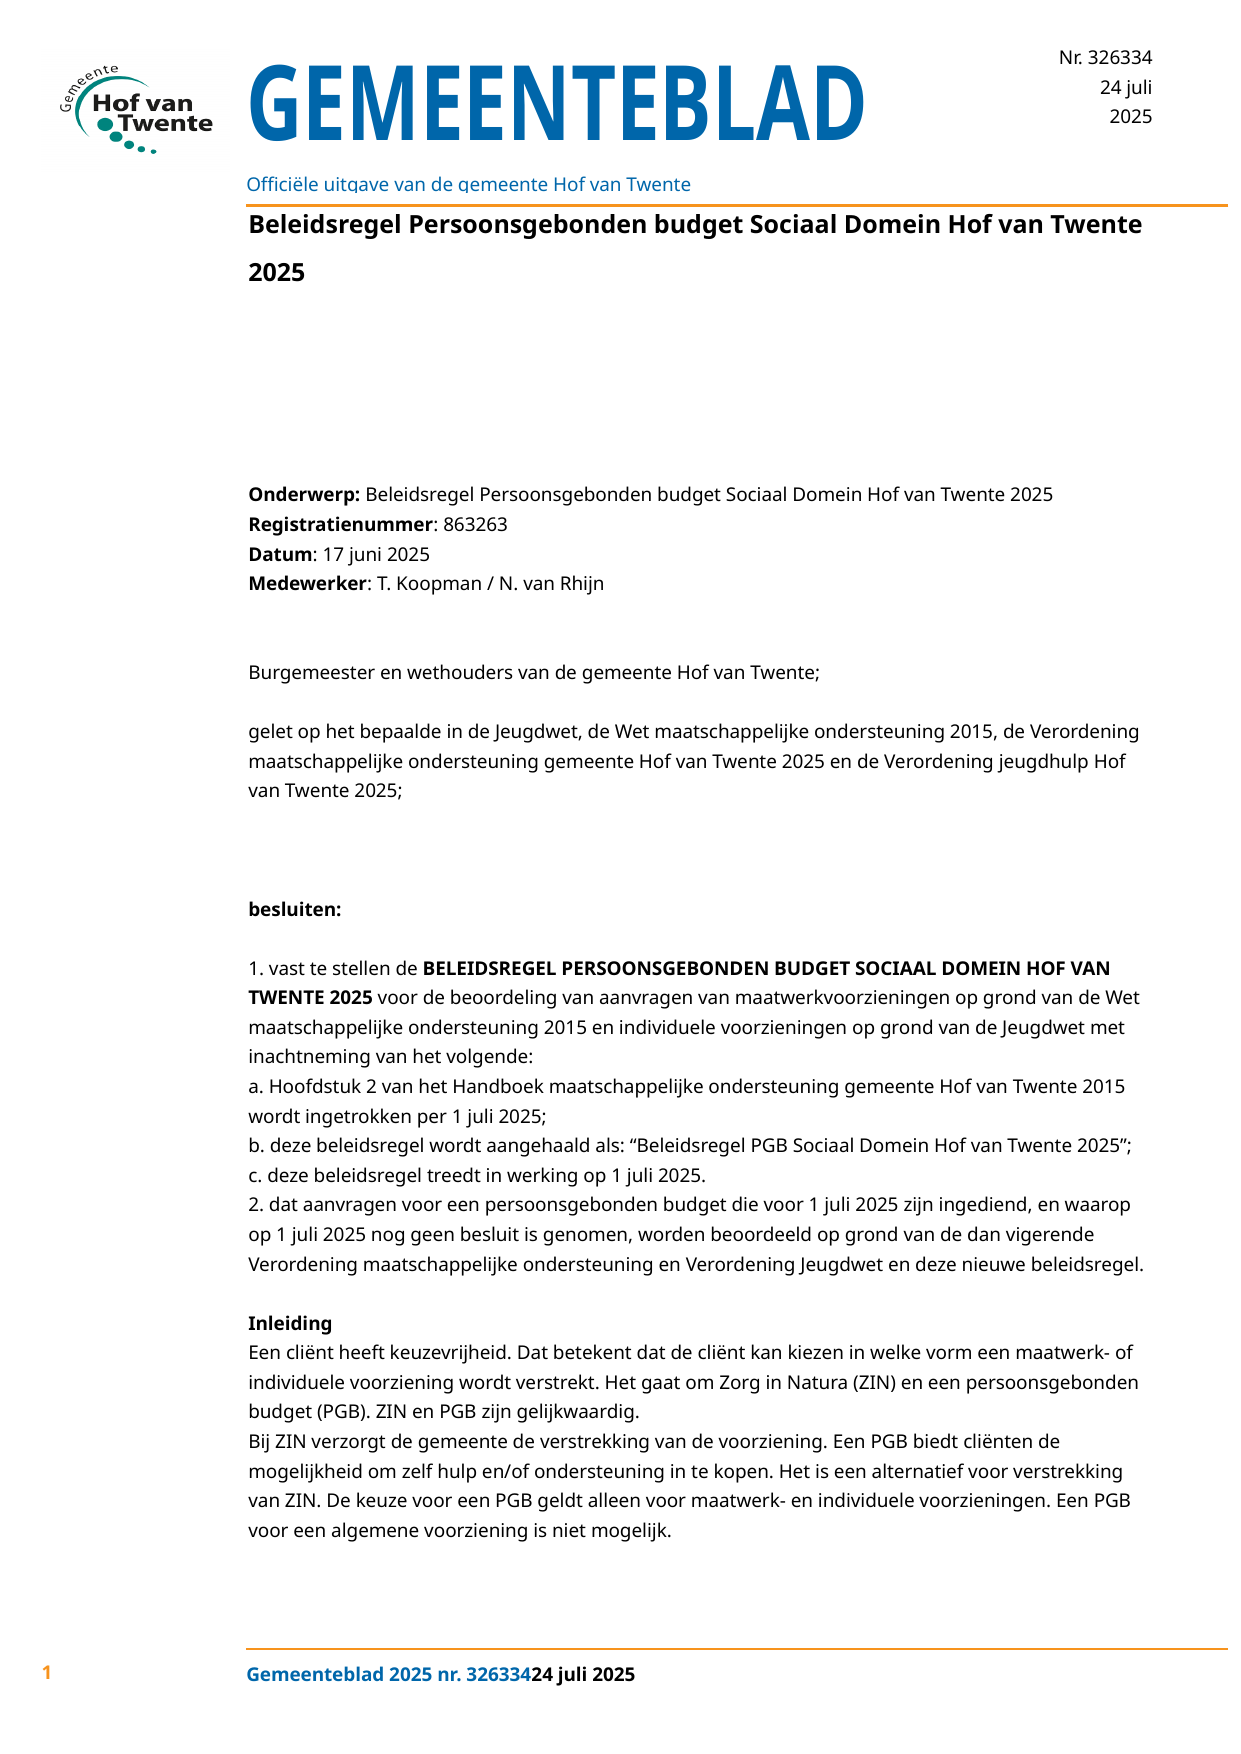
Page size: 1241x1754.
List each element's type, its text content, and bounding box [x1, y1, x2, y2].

text besluiten: [248, 896, 1152, 922]
text Beleidsregel Persoonsgebonden budget Sociaal Domein Hof van Twente 2025 [248, 207, 1152, 288]
text Registratienummer: 863263 [248, 511, 1152, 537]
text Bij ZIN verzorgt de gemeente de verstrekking van de voorziening. Een PGB biedt cliënten de mogelijkheid om zelf hulp en/of ondersteuning in te kopen. Het is een alternatief voor verstrekking van ZIN. De keuze voor een PGB geldt alleen voor maatwerk- en individuele voorzieningen. Een PGB voor een algemene voorziening is niet mogelijk. [248, 1428, 1152, 1543]
text Burgemeester en wethouders van de gemeente Hof van Twente; [248, 659, 1152, 685]
text 2. dat aanvragen voor een persoonsgebonden budget die voor 1 juli 2025 zijn ingediend, en waarop op 1 juli 2025 nog geen besluit is genomen, worden beoordeeld op grond van de dan vigerende Verordening maatschappelijke ondersteuning en Verordening Jeugdwet en deze nieuwe beleidsregel. [248, 1192, 1152, 1277]
text gelet op het bepaalde in de Jeugdwet, de Wet maatschappelijke ondersteuning 2015, de Verordening maatschappelijke ondersteuning gemeente Hof van Twente 2025 en de Verordening jeugdhulp Hof van Twente 2025; [248, 718, 1152, 803]
text Datum: 17 juni 2025 [248, 541, 1152, 567]
text a. Hoofdstuk 2 van het Handboek maatschappelijke ondersteuning gemeente Hof van Twente 2015 wordt ingetrokken per 1 juli 2025; [248, 1073, 1152, 1129]
text Medewerker: T. Koopman / N. van Rhijn [248, 570, 1152, 596]
text Inleiding [248, 1310, 1152, 1336]
text b. deze beleidsregel wordt aangehaald als: “Beleidsregel PGB Sociaal Domein Hof van Twente 2025”; [248, 1132, 1152, 1158]
text Een cliënt heeft keuzevrijheid. Dat betekent dat de cliënt kan kiezen in welke vorm een maatwerk- of individuele voorziening wordt verstrekt. Het gaat om Zorg in Natura (ZIN) en een persoonsgebonden budget (PGB). ZIN en PGB zijn gelijkwaardig. [248, 1339, 1152, 1424]
picture [41, 47, 231, 172]
text Onderwerp: Beleidsregel Persoonsgebonden budget Sociaal Domein Hof van Twente 2025 [248, 482, 1152, 507]
text 1. vast te stellen de BELEIDSREGEL PERSOONSGEBONDEN BUDGET SOCIAAL DOMEIN HOF VAN TWENTE 2025 voor de beoordeling van aanvragen van maatwerkvoorzieningen op grond van de Wet maatschappelijke ondersteuning 2015 en individuele voorzieningen op grond van de Jeugdwet met inachtneming van het volgende: [248, 955, 1152, 1069]
text c. deze beleidsregel treedt in werking op 1 juli 2025. [248, 1162, 1152, 1188]
